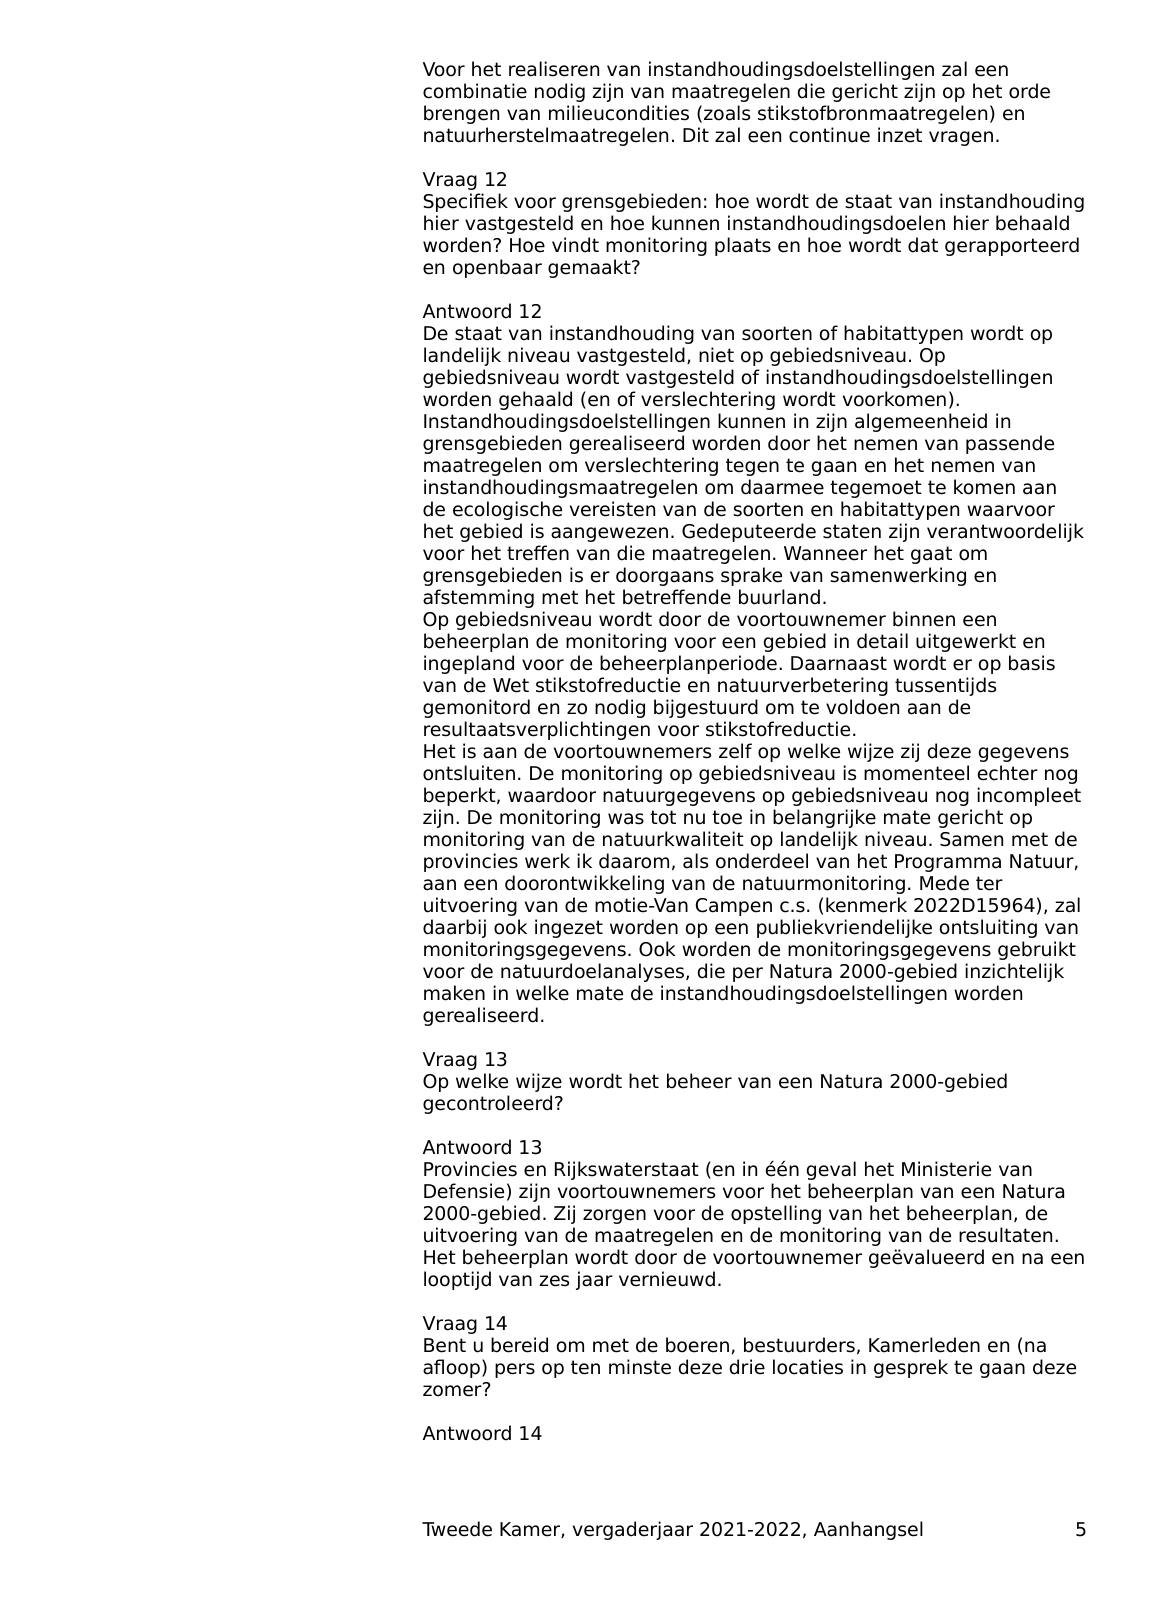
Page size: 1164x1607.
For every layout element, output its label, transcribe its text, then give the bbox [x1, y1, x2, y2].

text Vraag 14 [422, 1313, 1087, 1335]
text Antwoord 13 [422, 1137, 1087, 1159]
text De staat van instandhouding van soorten of habitattypen wordt op landelijk niveau vastgesteld, niet op gebiedsniveau. Op gebiedsniveau wordt vastgesteld of instandhoudingsdoelstellingen worden gehaald (en of verslechtering wordt voorkomen). Instandhoudingsdoelstellingen kunnen in zijn algemeenheid in grensgebieden gerealiseerd worden door het nemen van passende maatregelen om verslechtering tegen te gaan en het nemen van instandhoudingsmaatregelen om daarmee tegemoet te komen aan de ecologische vereisten van de soorten en habitattypen waarvoor het gebied is aangewezen. Gedeputeerde staten zijn verantwoordelijk voor het treffen van die maatregelen. Wanneer het gaat om grensgebieden is er doorgaans sprake van samenwerking en afstemming met het betreffende buurland. [422, 323, 1087, 609]
text Vraag 12 [422, 169, 1087, 191]
text Voor het realiseren van instandhoudingsdoelstellingen zal een combinatie nodig zijn van maatregelen die gericht zijn op het orde brengen van milieucondities (zoals stikstofbronmaatregelen) en natuurherstelmaatregelen. Dit zal een continue inzet vragen. [422, 59, 1087, 147]
text Op gebiedsniveau wordt door de voortouwnemer binnen een beheerplan de monitoring voor een gebied in detail uitgewerkt en ingepland voor de beheerplanperiode. Daarnaast wordt er op basis van de Wet stikstofreductie en natuurverbetering tussentijds gemonitord en zo nodig bijgestuurd om te voldoen aan de resultaatsverplichtingen voor stikstofreductie. [422, 609, 1087, 741]
text Provincies en Rijkswaterstaat (en in één geval het Ministerie van Defensie) zijn voortouwnemers voor het beheerplan van een Natura 2000-gebied. Zij zorgen voor de opstelling van het beheerplan, de uitvoering van de maatregelen en de monitoring van de resultaten. Het beheerplan wordt door de voortouwnemer geëvalueerd en na een looptijd van zes jaar vernieuwd. [422, 1159, 1087, 1291]
text Antwoord 12 [422, 301, 1087, 323]
text Op welke wijze wordt het beheer van een Natura 2000-gebied gecontroleerd? [422, 1071, 1087, 1115]
text Het is aan de voortouwnemers zelf op welke wijze zij deze gegevens ontsluiten. De monitoring op gebiedsniveau is momenteel echter nog beperkt, waardoor natuurgegevens op gebiedsniveau nog incompleet zijn. De monitoring was tot nu toe in belangrijke mate gericht op monitoring van de natuurkwaliteit op landelijk niveau. Samen met de provincies werk ik daarom, als onderdeel van het Programma Natuur, aan een doorontwikkeling van de natuurmonitoring. Mede ter uitvoering van de motie-Van Campen c.s. (kenmerk 2022D15964), zal daarbij ook ingezet worden op een publiekvriendelijke ontsluiting van monitoringsgegevens. Ook worden de monitoringsgegevens gebruikt voor de natuurdoelanalyses, die per Natura 2000-gebied inzichtelijk maken in welke mate de instandhoudingsdoelstellingen worden gerealiseerd. [422, 741, 1087, 1027]
text Bent u bereid om met de boeren, bestuurders, Kamerleden en (na afloop) pers op ten minste deze drie locaties in gesprek te gaan deze zomer? [422, 1335, 1087, 1401]
text Specifiek voor grensgebieden: hoe wordt de staat van instandhouding hier vastgesteld en hoe kunnen instandhoudingsdoelen hier behaald worden? Hoe vindt monitoring plaats en hoe wordt dat gerapporteerd en openbaar gemaakt? [422, 191, 1087, 279]
text Antwoord 14 [422, 1423, 1087, 1445]
text Vraag 13 [422, 1049, 1087, 1071]
